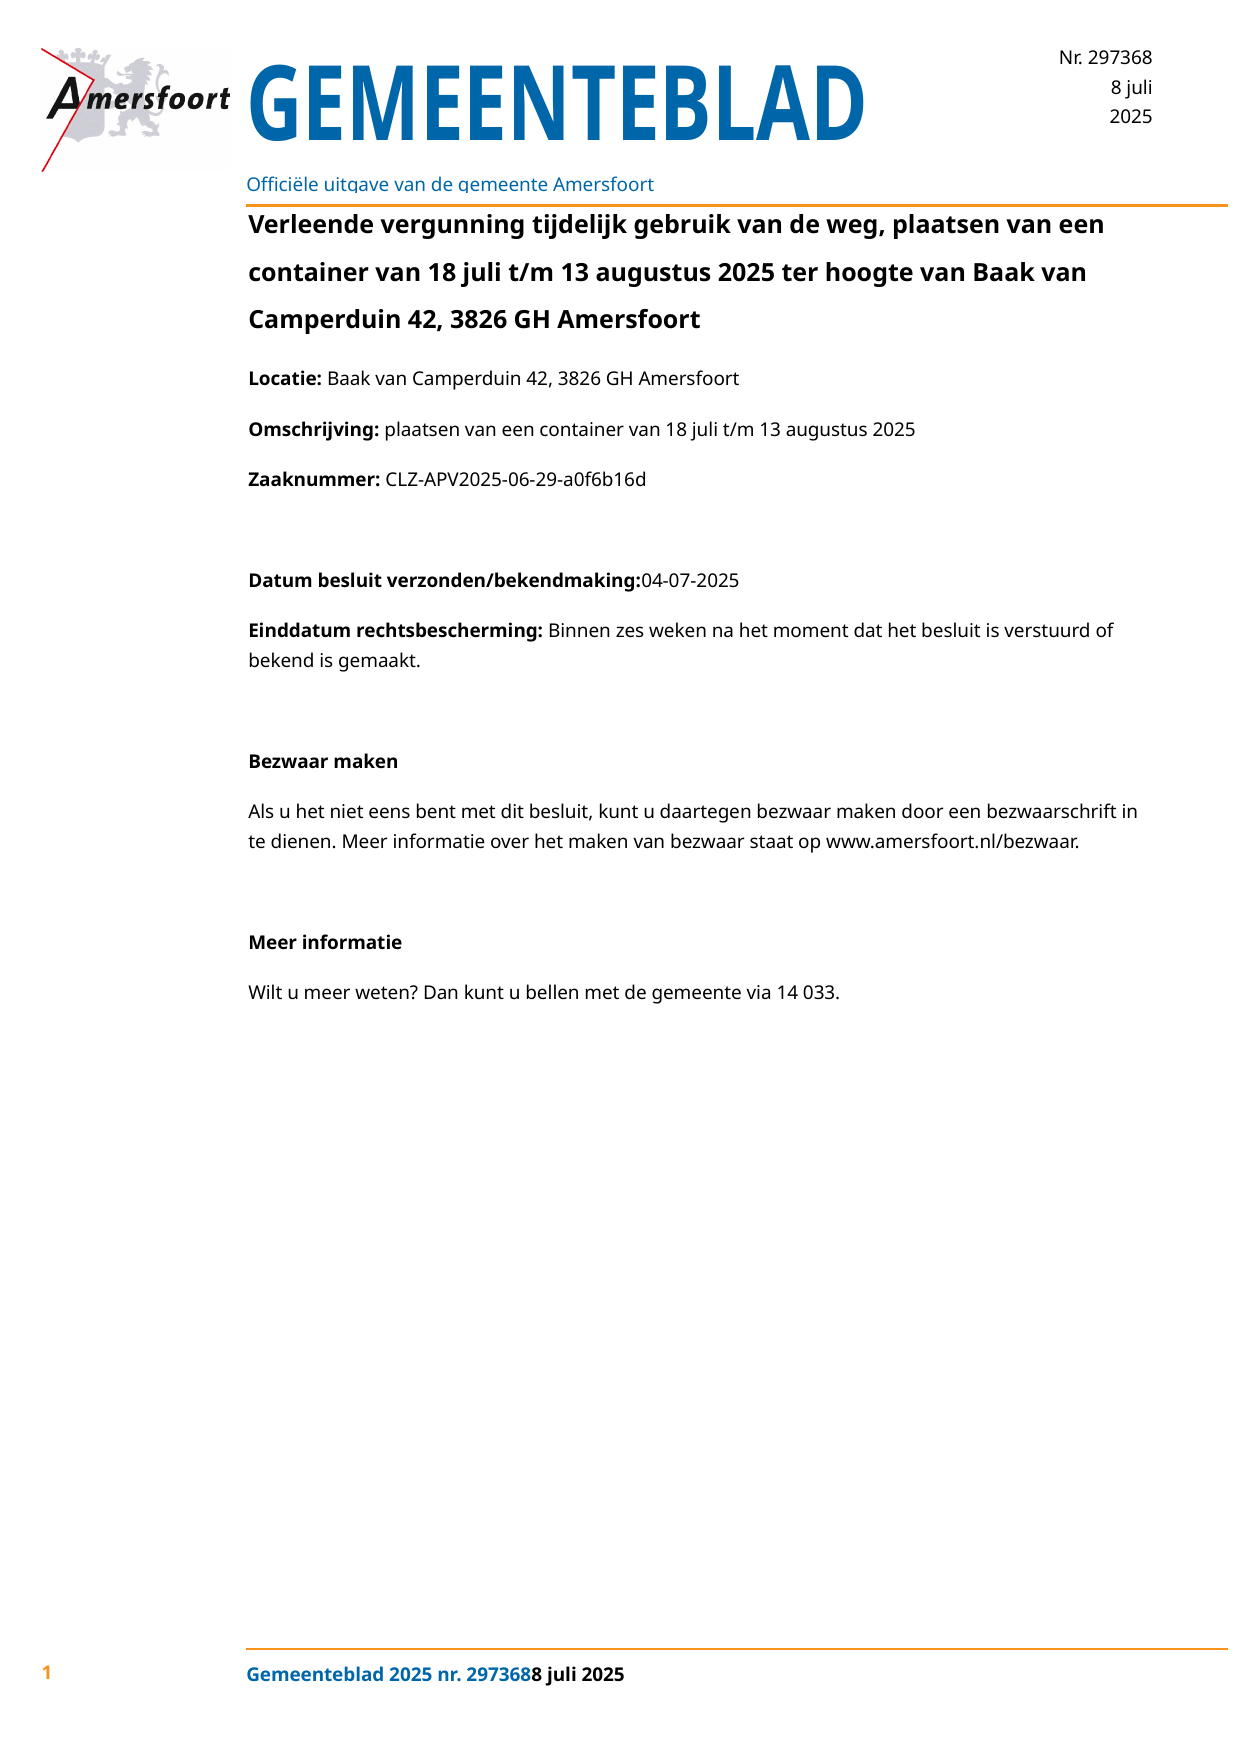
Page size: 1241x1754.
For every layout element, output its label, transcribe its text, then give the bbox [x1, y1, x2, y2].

text Meer informatie [248, 929, 1152, 954]
text Verleende vergunning tijdelijk gebruik van de weg, plaatsen van een container van 18 juli t/m 13 augustus 2025 ter hoogte van Baak van Camperduin 42, 3826 GH Amersfoort [248, 207, 1152, 336]
picture [41, 47, 231, 172]
text Omschrijving: plaatsen van een container van 18 juli t/m 13 augustus 2025 [248, 416, 1152, 442]
text Datum besluit verzonden/bekendmaking:04-07-2025 [248, 567, 1152, 593]
text Locatie: Baak van Camperduin 42, 3826 GH Amersfoort [248, 366, 1152, 391]
text Zaaknummer: CLZ-APV2025-06-29-a0f6b16d [248, 466, 1152, 492]
text Als u het niet eens bent met dit besluit, kunt u daartegen bezwaar maken door een bezwaarschrift in te dienen. Meer informatie over het maken van bezwaar staat op www.amersfoort.nl/bezwaar. [248, 798, 1152, 854]
text Wilt u meer weten? Dan kunt u bellen met de gemeente via 14 033. [248, 979, 1152, 1005]
text Bezwaar maken [248, 748, 1152, 774]
text Einddatum rechtsbescherming: Binnen zes weken na het moment dat het besluit is verstuurd of bekend is gemaakt. [248, 618, 1152, 673]
